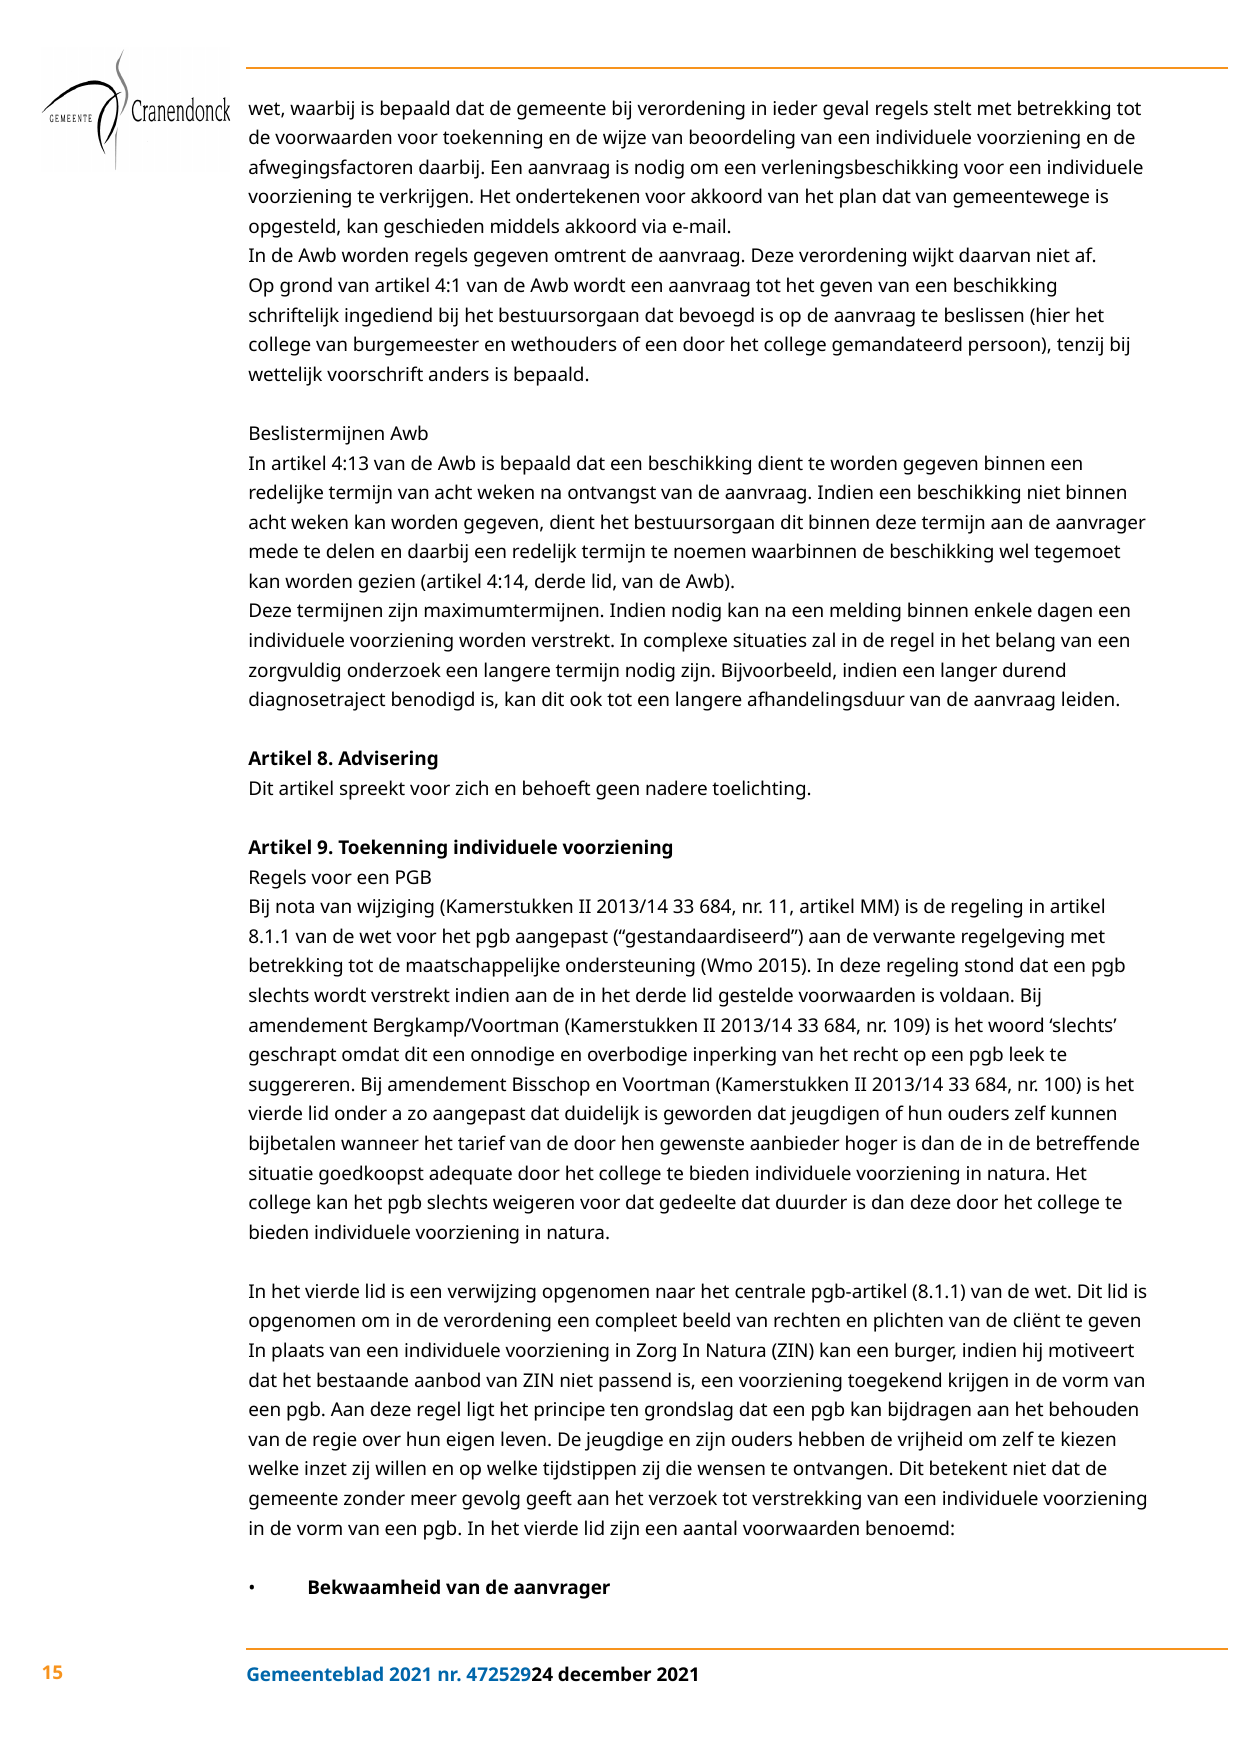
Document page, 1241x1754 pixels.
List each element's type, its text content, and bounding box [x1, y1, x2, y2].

text In artikel 4:13 van de Awb is bepaald dat een beschikking dient te worden gegeven binnen een redelijke termijn van acht weken na ontvangst van de aanvraag. Indien een beschikking niet binnen acht weken kan worden gegeven, dient het bestuursorgaan dit binnen deze termijn aan de aanvrager mede te delen en daarbij een redelijk termijn te noemen waarbinnen de beschikking wel tegemoet kan worden gezien (artikel 4:14, derde lid, van de Awb). [248, 450, 1152, 594]
text wet, waarbij is bepaald dat de gemeente bij verordening in ieder geval regels stelt met betrekking tot de voorwaarden voor toekenning en de wijze van beoordeling van een individuele voorziening en de afwegingsfactoren daarbij. Een aanvraag is nodig om een verleningsbeschikking voor een individuele voorziening te verkrijgen. Het ondertekenen voor akkoord van het plan dat van gemeentewege is opgesteld, kan geschieden middels akkoord via e-mail. [248, 95, 1152, 239]
text Regels voor een PGB [248, 864, 1152, 890]
list Bekwaamheid van de aanvrager [248, 1574, 1152, 1600]
text Deze termijnen zijn maximumtermijnen. Indien nodig kan na een melding binnen enkele dagen een individuele voorziening worden verstrekt. In complexe situaties zal in de regel in het belang van een zorgvuldig onderzoek een langere termijn nodig zijn. Bijvoorbeeld, indien een langer durend diagnosetraject benodigd is, kan dit ook tot een langere afhandelingsduur van de aanvraag leiden. [248, 598, 1152, 712]
text In het vierde lid is een verwijzing opgenomen naar het centrale pgb-artikel (8.1.1) van de wet. Dit lid is opgenomen om in de verordening een compleet beeld van rechten en plichten van de cliënt te geven In plaats van een individuele voorziening in Zorg In Natura (ZIN) kan een burger, indien hij motiveert dat het bestaande aanbod van ZIN niet passend is, een voorziening toegekend krijgen in de vorm van een pgb. Aan deze regel ligt het principe ten grondslag dat een pgb kan bijdragen aan het behouden van de regie over hun eigen leven. De jeugdige en zijn ouders hebben de vrijheid om zelf te kiezen welke inzet zij willen en op welke tijdstippen zij die wensen te ontvangen. Dit betekent niet dat de gemeente zonder meer gevolg geeft aan het verzoek tot verstrekking van een individuele voorziening in de vorm van een pgb. In het vierde lid zijn een aantal voorwaarden benoemd: [248, 1278, 1152, 1541]
text In de Awb worden regels gegeven omtrent de aanvraag. Deze verordening wijkt daarvan niet af. [248, 243, 1152, 268]
text Beslistermijnen Awb [248, 420, 1152, 446]
text Artikel 8. Advisering [248, 746, 1152, 771]
text Dit artikel spreekt voor zich en behoeft geen nadere toelichting. [248, 775, 1152, 801]
picture [41, 47, 231, 172]
text Op grond van artikel 4:1 van de Awb wordt een aanvraag tot het geven van een beschikking schriftelijk ingediend bij het bestuursorgaan dat bevoegd is op de aanvraag te beslissen (hier het college van burgemeester en wethouders of een door het college gemandateerd persoon), tenzij bij wettelijk voorschrift anders is bepaald. [248, 272, 1152, 387]
text Artikel 9. Toekenning individuele voorziening [248, 834, 1152, 860]
text Bij nota van wijziging (Kamerstukken II 2013/14 33 684, nr. 11, artikel MM) is de regeling in artikel 8.1.1 van de wet voor het pgb aangepast (“gestandaardiseerd”) aan de verwante regelgeving met betrekking tot de maatschappelijke ondersteuning (Wmo 2015). In deze regeling stond dat een pgb slechts wordt verstrekt indien aan de in het derde lid gestelde voorwaarden is voldaan. Bij amendement Bergkamp/Voortman (Kamerstukken II 2013/14 33 684, nr. 109) is het woord ‘slechts’ geschrapt omdat dit een onnodige en overbodige inperking van het recht op een pgb leek te suggereren. Bij amendement Bisschop en Voortman (Kamerstukken II 2013/14 33 684, nr. 100) is het vierde lid onder a zo aangepast dat duidelijk is geworden dat jeugdigen of hun ouders zelf kunnen bijbetalen wanneer het tarief van de door hen gewenste aanbieder hoger is dan de in de betreffende situatie goedkoopst adequate door het college te bieden individuele voorziening in natura. Het college kan het pgb slechts weigeren voor dat gedeelte dat duurder is dan deze door het college te bieden individuele voorziening in natura. [248, 893, 1152, 1245]
